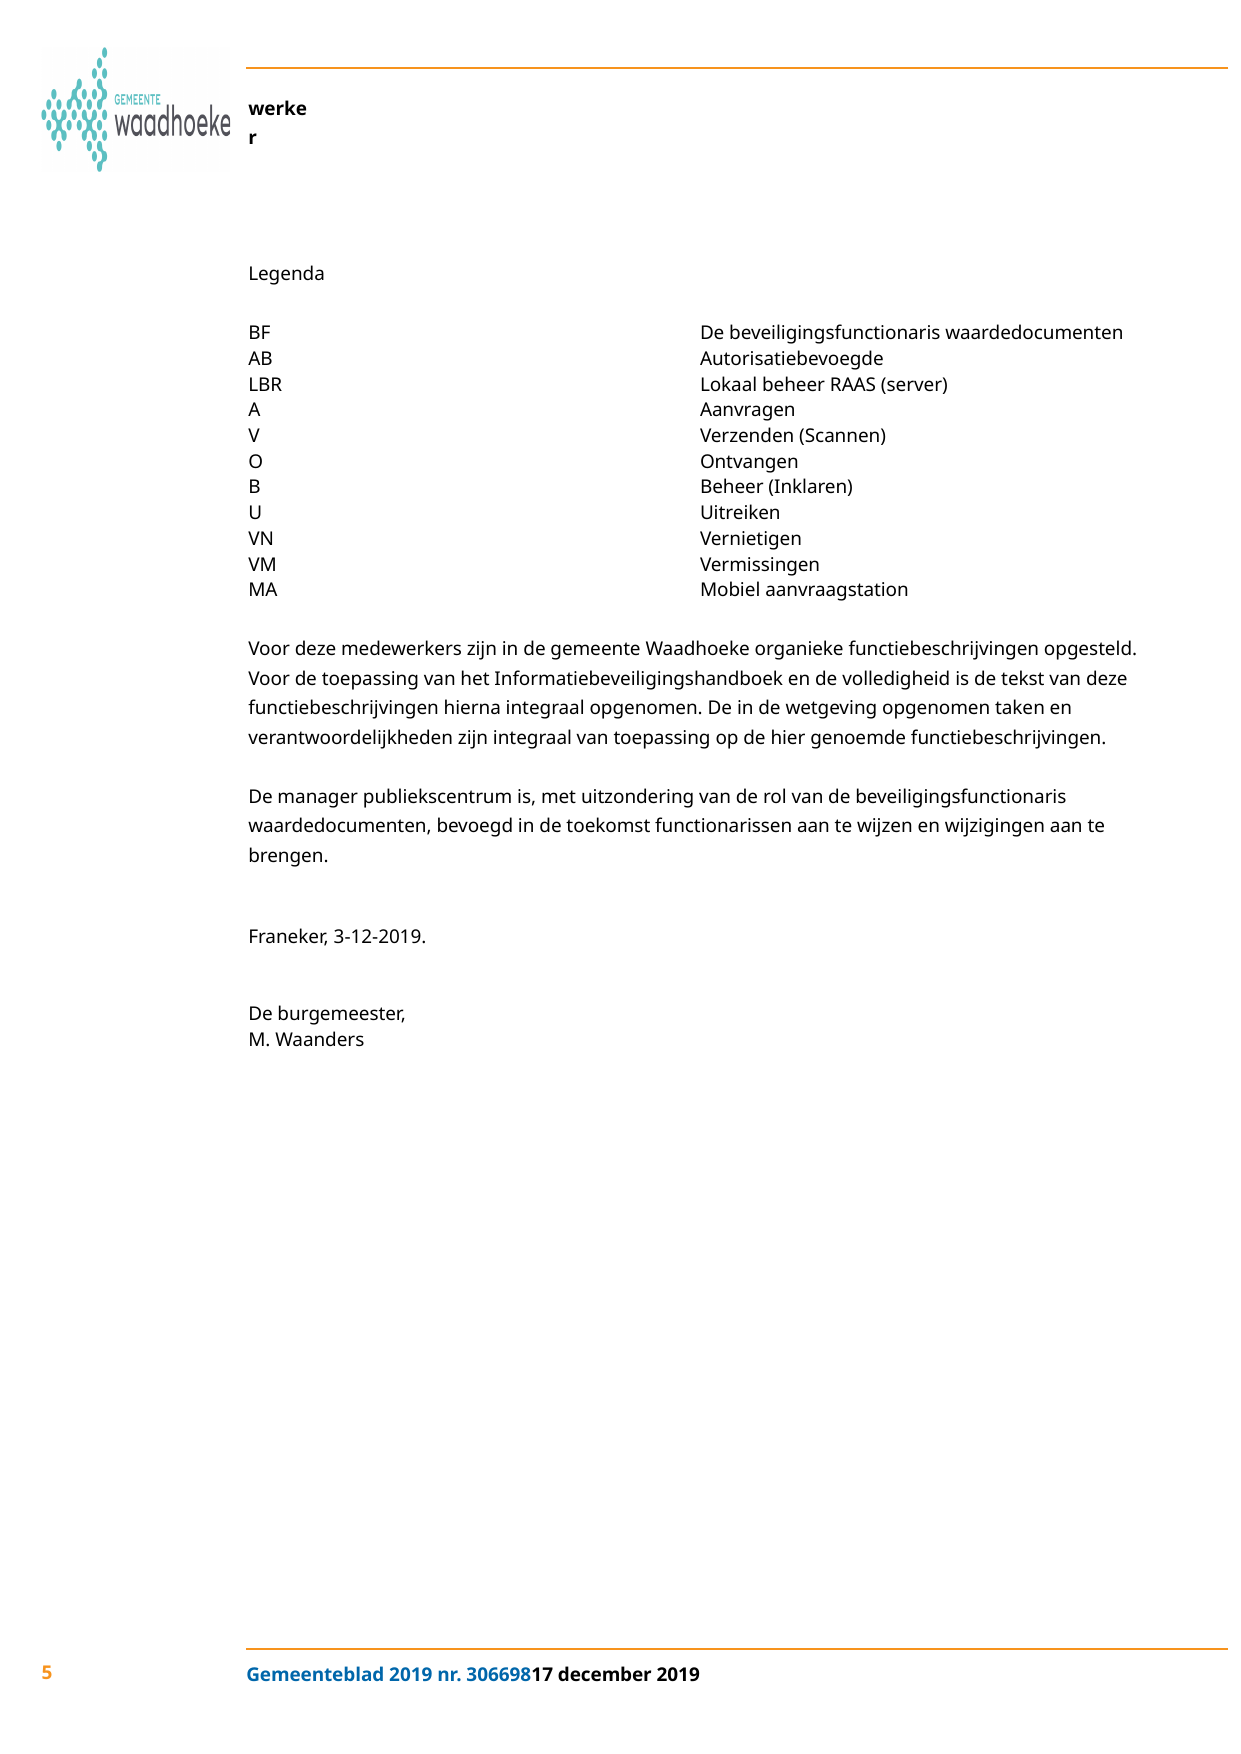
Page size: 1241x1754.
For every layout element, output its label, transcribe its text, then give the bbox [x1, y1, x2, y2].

table_cell [894, 150, 958, 176]
table_cell [829, 176, 893, 202]
table_cell B [248, 474, 700, 499]
table_cell [506, 150, 571, 176]
table_cell [248, 176, 312, 202]
table_cell [700, 150, 764, 176]
table_cell [1087, 202, 1152, 227]
table_cell [442, 95, 506, 150]
table_cell [829, 202, 893, 227]
table_cell U [248, 500, 700, 525]
table_cell Aanvragen [700, 397, 1152, 422]
table_cell [571, 95, 635, 150]
table_cell [506, 202, 571, 227]
text Franeker, 3-12-2019. [248, 923, 1152, 949]
table_cell MA [248, 577, 700, 602]
table_cell Verzenden (Scannen) [700, 422, 1152, 448]
table_cell [1087, 150, 1152, 176]
table_cell [313, 202, 377, 227]
table_cell [377, 176, 442, 202]
table_cell [1023, 176, 1087, 202]
table_cell [700, 202, 764, 227]
table_cell [829, 95, 893, 150]
table_cell [442, 150, 506, 176]
table_cell [1023, 95, 1087, 150]
table_cell [1087, 95, 1152, 150]
table_cell V [248, 422, 700, 448]
table_cell Ontvangen [700, 448, 1152, 474]
table_cell Lokaal beheer RAAS (server) [700, 371, 1152, 397]
table_cell [377, 202, 442, 227]
table_cell [764, 95, 829, 150]
table_cell [958, 176, 1022, 202]
table_cell [635, 95, 700, 150]
table_cell Uitreiken [700, 500, 1152, 525]
table_cell [248, 202, 312, 227]
table_cell [313, 95, 377, 150]
table_cell Mobiel aanvraagstation [700, 577, 1152, 602]
table_cell [635, 150, 700, 176]
table_cell [377, 95, 442, 150]
table_cell [377, 150, 442, 176]
table_cell O [248, 448, 700, 474]
table_cell werker [248, 95, 312, 150]
table_cell [506, 176, 571, 202]
table_cell [635, 202, 700, 227]
table_cell [313, 176, 377, 202]
table_cell [829, 150, 893, 176]
table_cell LBR [248, 371, 700, 397]
text Voor deze medewerkers zijn in de gemeente Waadhoeke organieke functiebeschrijvingen opgesteld. Voor de toepassing van het Informatiebeveiligingshandboek en de volledigheid is de tekst van deze functiebeschrijvingen hierna integraal opgenomen. De in de wetgeving opgenomen taken en verantwoordelijkheden zijn integraal van toepassing op de hier genoemde functiebeschrijvingen. [248, 635, 1152, 750]
table_cell [700, 95, 764, 150]
table_header BF [248, 319, 700, 345]
table_cell Vernietigen [700, 525, 1152, 551]
table_cell [442, 176, 506, 202]
table_cell [764, 176, 829, 202]
text M. Waanders [248, 1026, 1152, 1052]
table_cell [958, 202, 1022, 227]
text De burgemeester, [248, 1001, 1152, 1026]
table_cell [635, 176, 700, 202]
table_header De beveiligingsfunctionaris waardedocumenten [700, 319, 1152, 345]
table_cell [571, 202, 635, 227]
table_cell A [248, 397, 700, 422]
table_cell [506, 95, 571, 150]
table_cell [958, 150, 1022, 176]
table_cell Autorisatiebevoegde [700, 345, 1152, 371]
table_cell [571, 176, 635, 202]
table_cell [894, 95, 958, 150]
table_cell [571, 150, 635, 176]
table_cell [958, 95, 1022, 150]
table_cell [894, 176, 958, 202]
table_cell [442, 202, 506, 227]
table_cell Vermissingen [700, 551, 1152, 577]
table_cell [764, 150, 829, 176]
table_cell VM [248, 551, 700, 577]
table_cell VN [248, 525, 700, 551]
table_cell [1087, 176, 1152, 202]
picture [41, 47, 231, 172]
table_cell [894, 202, 958, 227]
table_cell Beheer (Inklaren) [700, 474, 1152, 499]
table_cell [313, 150, 377, 176]
table_cell [248, 150, 312, 176]
table_cell [700, 176, 764, 202]
table_cell [764, 202, 829, 227]
table_cell [1023, 202, 1087, 227]
table_cell [1023, 150, 1087, 176]
table_cell AB [248, 345, 700, 371]
text De manager publiekscentrum is, met uitzondering van de rol van de beveiligingsfunctionaris waardedocumenten, bevoegd in de toekomst functionarissen aan te wijzen en wijzigingen aan te brengen. [248, 783, 1152, 868]
text Legenda [248, 260, 1152, 286]
